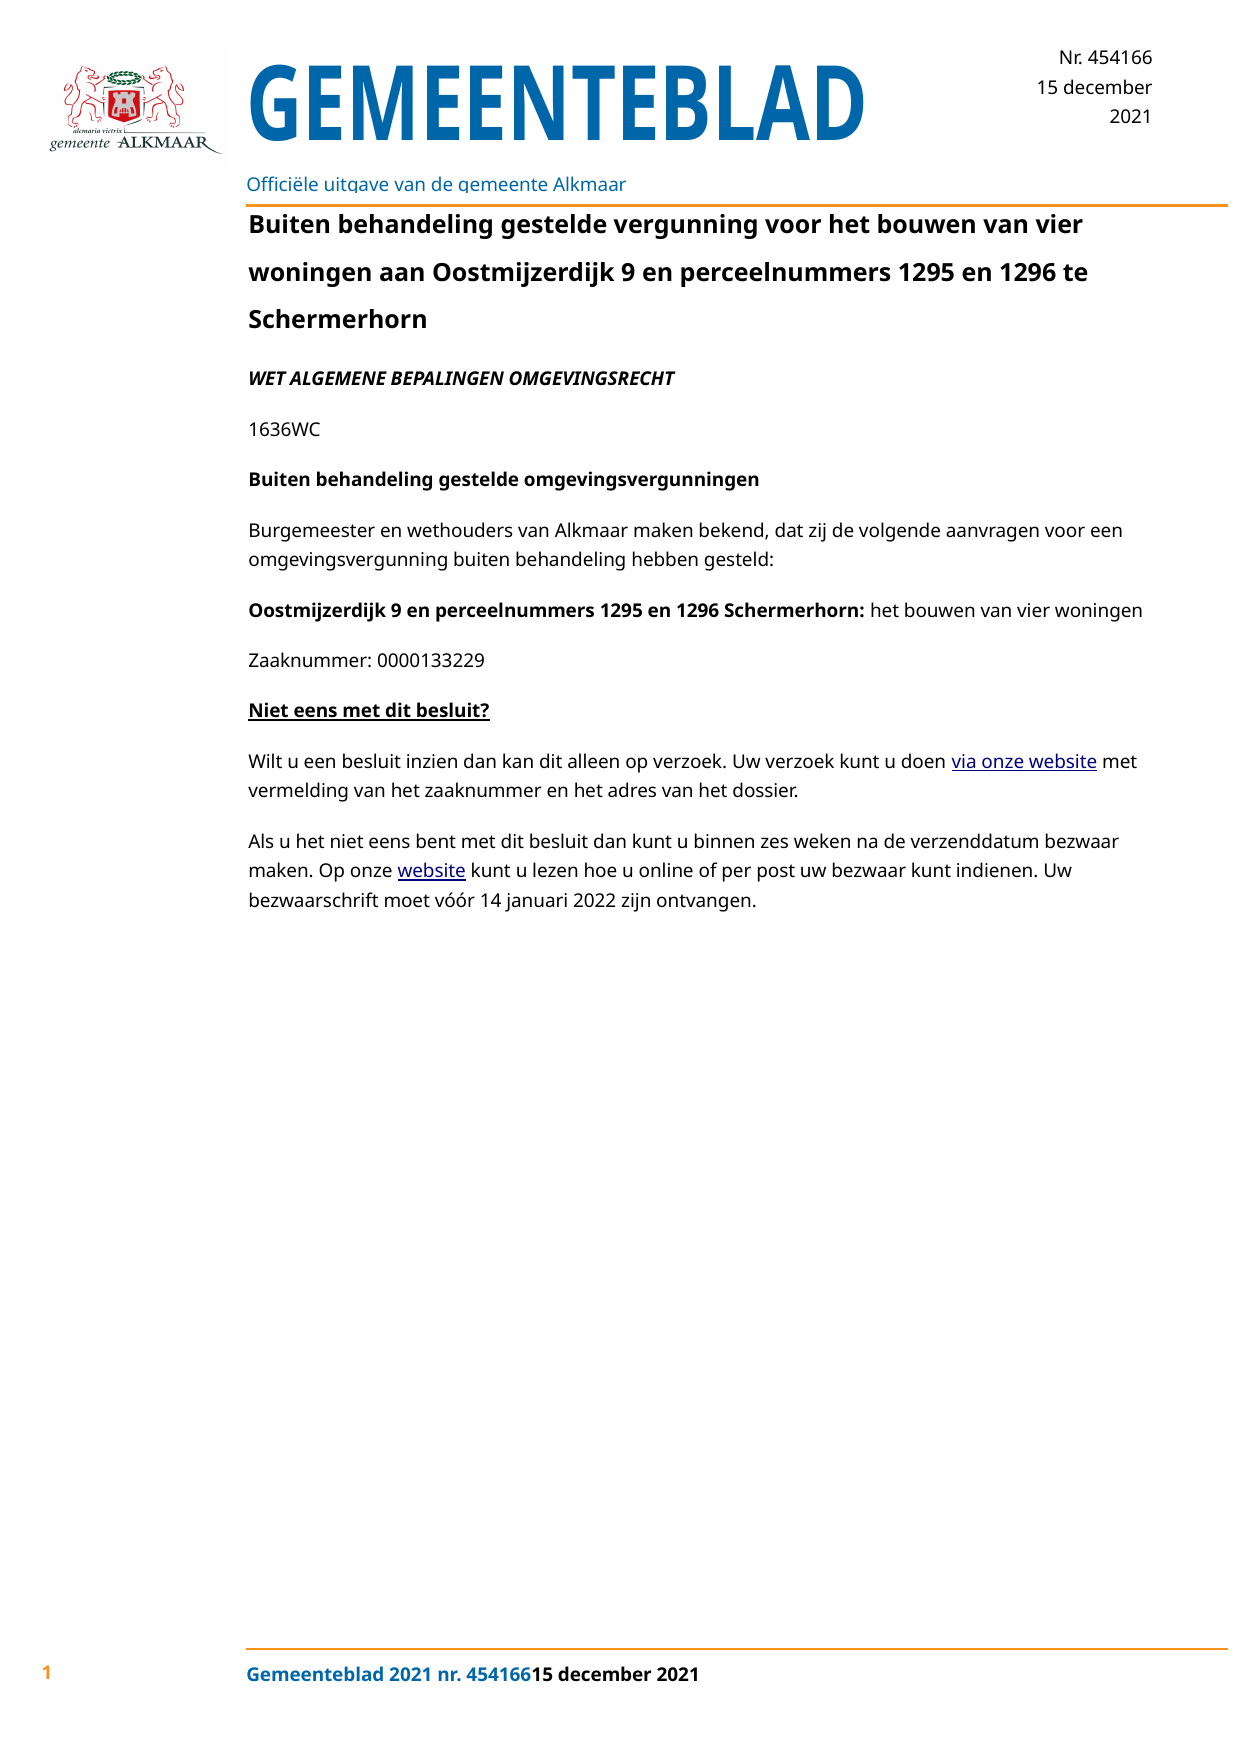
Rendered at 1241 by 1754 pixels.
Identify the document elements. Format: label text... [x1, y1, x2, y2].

picture [41, 47, 231, 172]
text Burgemeester en wethouders van Alkmaar maken bekend, dat zij de volgende aanvragen voor een omgevingsvergunning buiten behandeling hebben gesteld: [248, 517, 1152, 572]
text WET ALGEMENE BEPALINGEN OMGEVINGSRECHT [248, 366, 1152, 391]
text Buiten behandeling gestelde omgevingsvergunningen [248, 466, 1152, 492]
text Wilt u een besluit inzien dan kan dit alleen op verzoek. Uw verzoek kunt u doen via onze website met vermelding van het zaaknummer en het adres van het dossier. [248, 748, 1152, 803]
text Zaaknummer: 0000133229 [248, 647, 1152, 673]
text Oostmijzerdijk 9 en perceelnummers 1295 en 1296 Schermerhorn: het bouwen van vier woningen [248, 597, 1152, 622]
text Als u het niet eens bent met dit besluit dan kunt u binnen zes weken na de verzenddatum bezwaar maken. Op onze website kunt u lezen hoe u online of per post uw bezwaar kunt indienen. Uw bezwaarschrift moet vóór 14 januari 2022 zijn ontvangen. [248, 828, 1152, 913]
text Buiten behandeling gestelde vergunning voor het bouwen van vier woningen aan Oostmijzerdijk 9 en perceelnummers 1295 en 1296 te Schermerhorn [248, 207, 1152, 336]
text 1636WC [248, 416, 1152, 442]
text Niet eens met dit besluit? [248, 698, 1152, 723]
